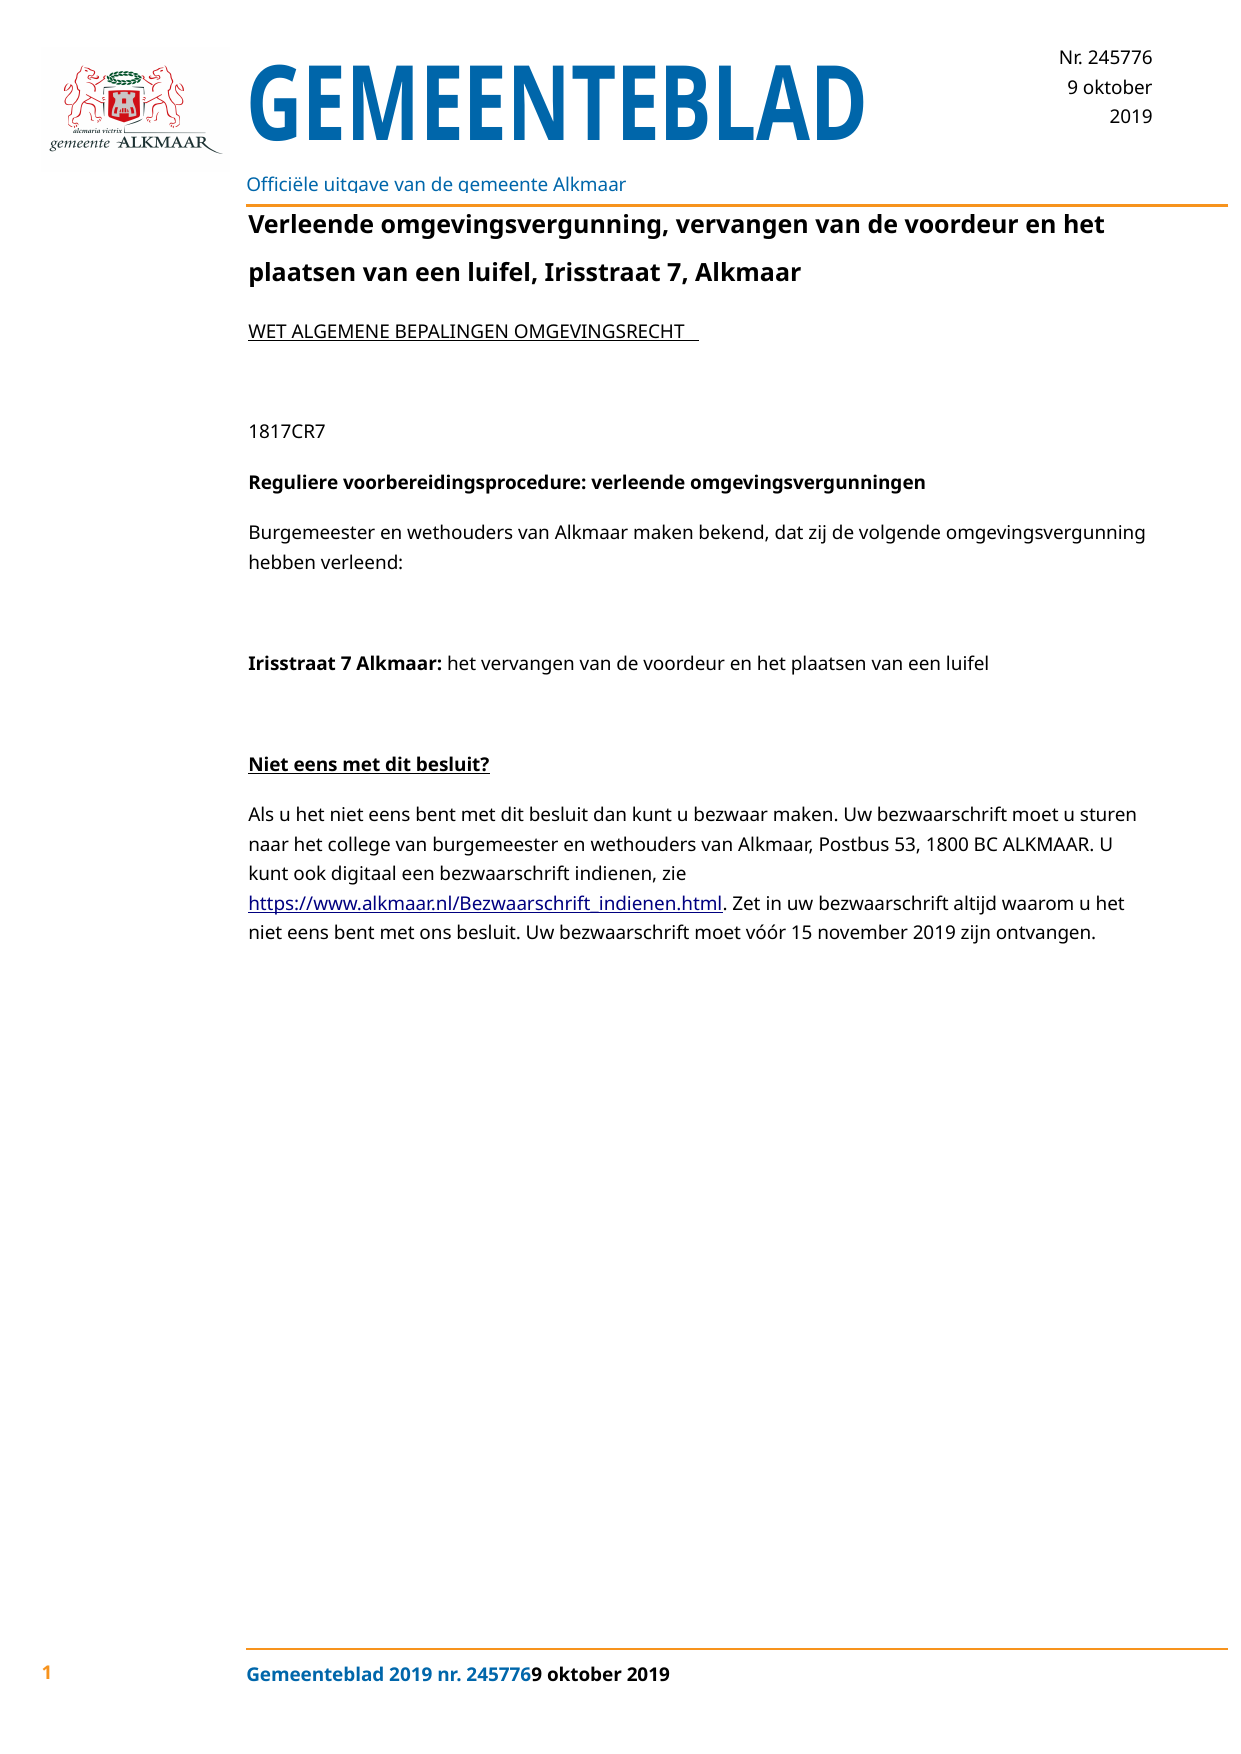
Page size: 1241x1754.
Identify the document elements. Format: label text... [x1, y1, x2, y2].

picture [41, 47, 231, 172]
text Niet eens met dit besluit? [248, 751, 1152, 777]
text Als u het niet eens bent met dit besluit dan kunt u bezwaar maken. Uw bezwaarschrift moet u sturen naar het college van burgemeester en wethouders van Alkmaar, Postbus 53, 1800 BC ALKMAAR. U kunt ook digitaal een bezwaarschrift indienen, zie https://www.alkmaar.nl/Bezwaarschrift_indienen.html. Zet in uw bezwaarschrift altijd waarom u het niet eens bent met ons besluit. Uw bezwaarschrift moet vóór 15 november 2019 zijn ontvangen. [248, 801, 1152, 945]
text Reguliere voorbereidingsprocedure: verleende omgevingsvergunningen [248, 469, 1152, 495]
text WET ALGEMENE BEPALINGEN OMGEVINGSRECHT [248, 318, 1152, 344]
text Irisstraat 7 Alkmaar: het vervangen van de voordeur en het plaatsen van een luifel [248, 650, 1152, 676]
text Burgemeester en wethouders van Alkmaar maken bekend, dat zij de volgende omgevingsvergunning hebben verleend: [248, 519, 1152, 575]
text 1817CR7 [248, 419, 1152, 444]
text Verleende omgevingsvergunning, vervangen van de voordeur en het plaatsen van een luifel, Irisstraat 7, Alkmaar [248, 207, 1152, 288]
